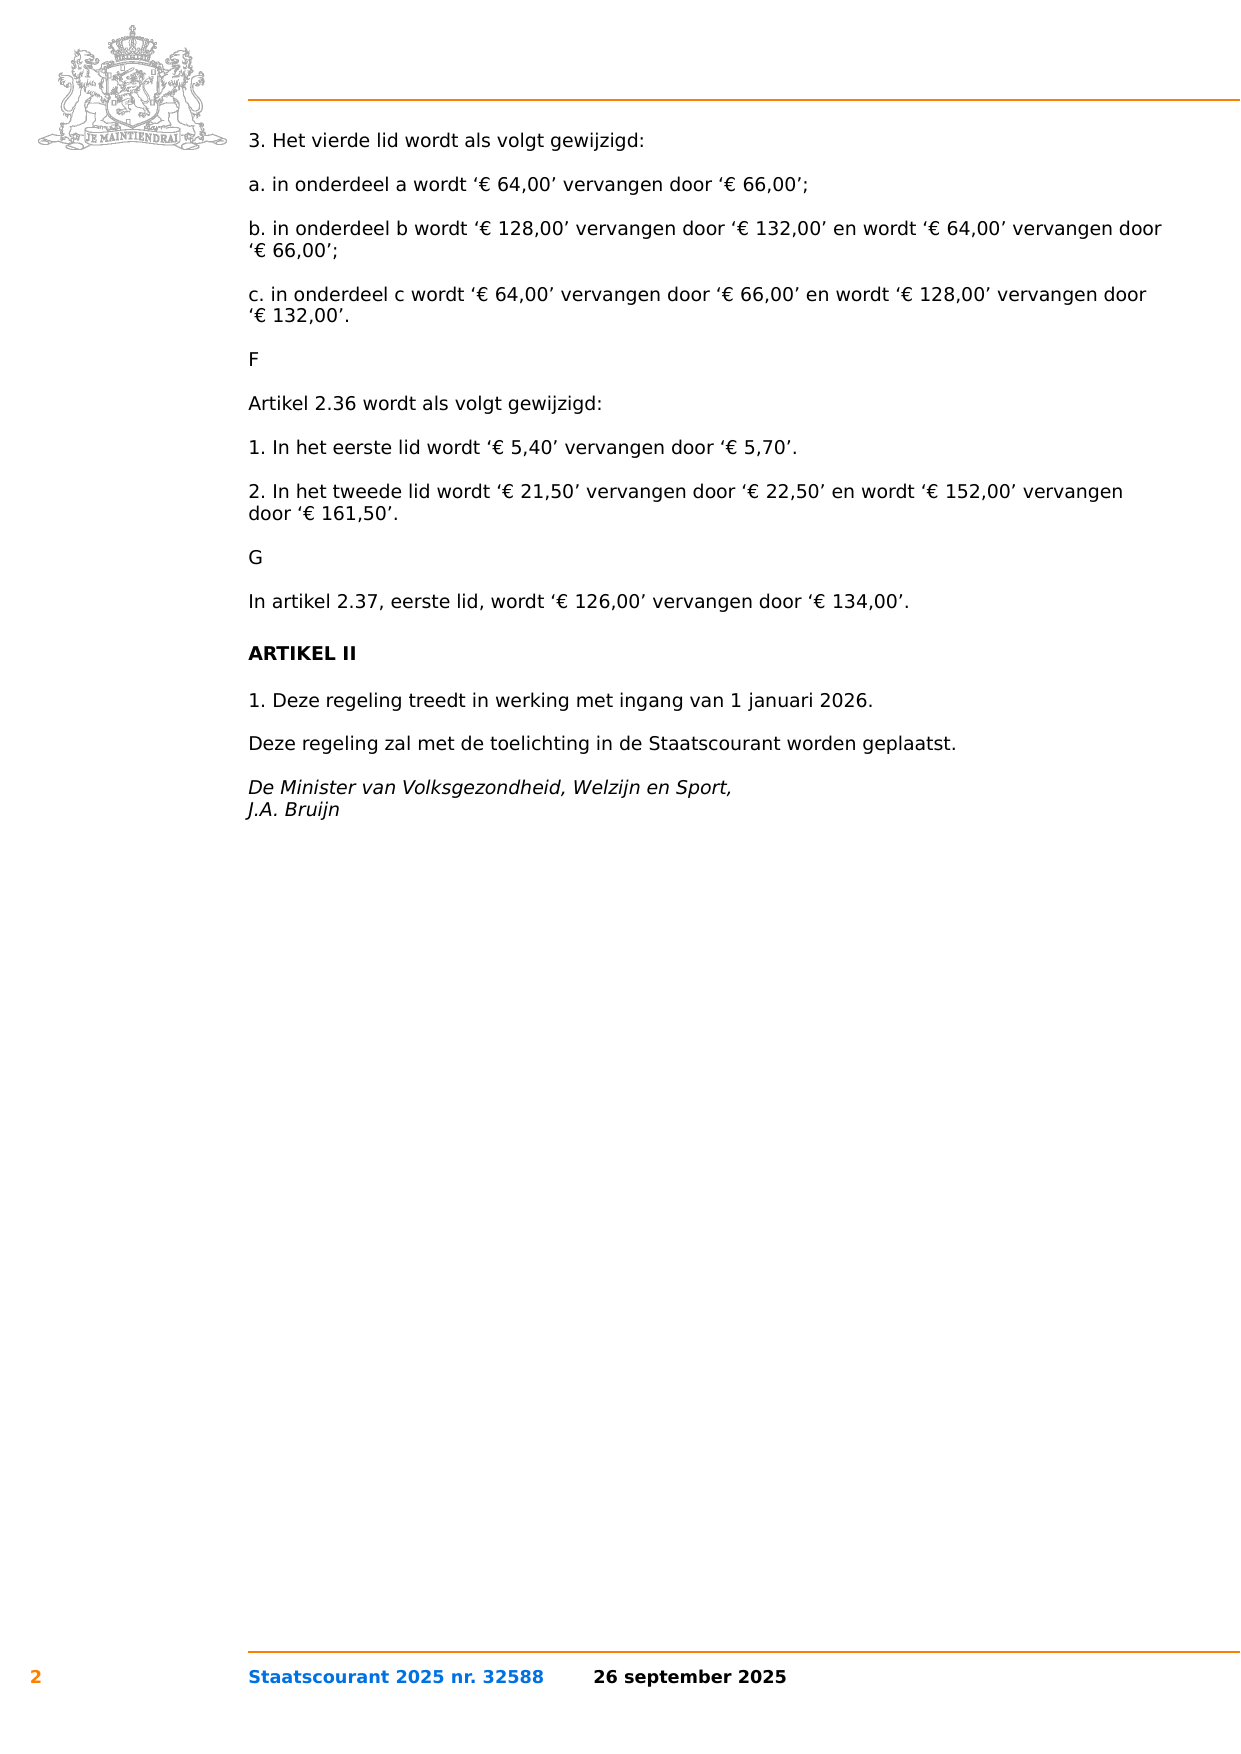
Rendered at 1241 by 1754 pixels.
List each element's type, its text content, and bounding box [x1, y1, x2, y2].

text b. in onderdeel b wordt ‘€ 128,00’ vervangen door ‘€ 132,00’ en wordt ‘€ 64,00’ vervangen door ‘€ 66,00’; [248, 218, 1163, 262]
text Artikel 2.36 wordt als volgt gewijzigd: [248, 393, 1163, 415]
text 2. In het tweede lid wordt ‘€ 21,50’ vervangen door ‘€ 22,50’ en wordt ‘€ 152,00’ vervangen door ‘€ 161,50’. [248, 481, 1163, 525]
text 1. Deze regeling treedt in werking met ingang van 1 januari 2026. [248, 689, 1163, 711]
text 3. Het vierde lid wordt als volgt gewijzigd: [248, 130, 1163, 152]
picture [38, 25, 227, 150]
text G [248, 547, 1163, 569]
text De Minister van Volksgezondheid, Welzijn en Sport, J.A. Bruijn [248, 777, 1163, 821]
text c. in onderdeel c wordt ‘€ 64,00’ vervangen door ‘€ 66,00’ en wordt ‘€ 128,00’ vervangen door ‘€ 132,00’. [248, 283, 1163, 327]
text Deze regeling zal met de toelichting in de Staatscourant worden geplaatst. [248, 733, 1163, 755]
text F [248, 349, 1163, 371]
subtitle ARTIKEL II [248, 642, 1163, 664]
text a. in onderdeel a wordt ‘€ 64,00’ vervangen door ‘€ 66,00’; [248, 174, 1163, 196]
text 1. In het eerste lid wordt ‘€ 5,40’ vervangen door ‘€ 5,70’. [248, 437, 1163, 459]
text In artikel 2.37, eerste lid, wordt ‘€ 126,00’ vervangen door ‘€ 134,00’. [248, 591, 1163, 612]
